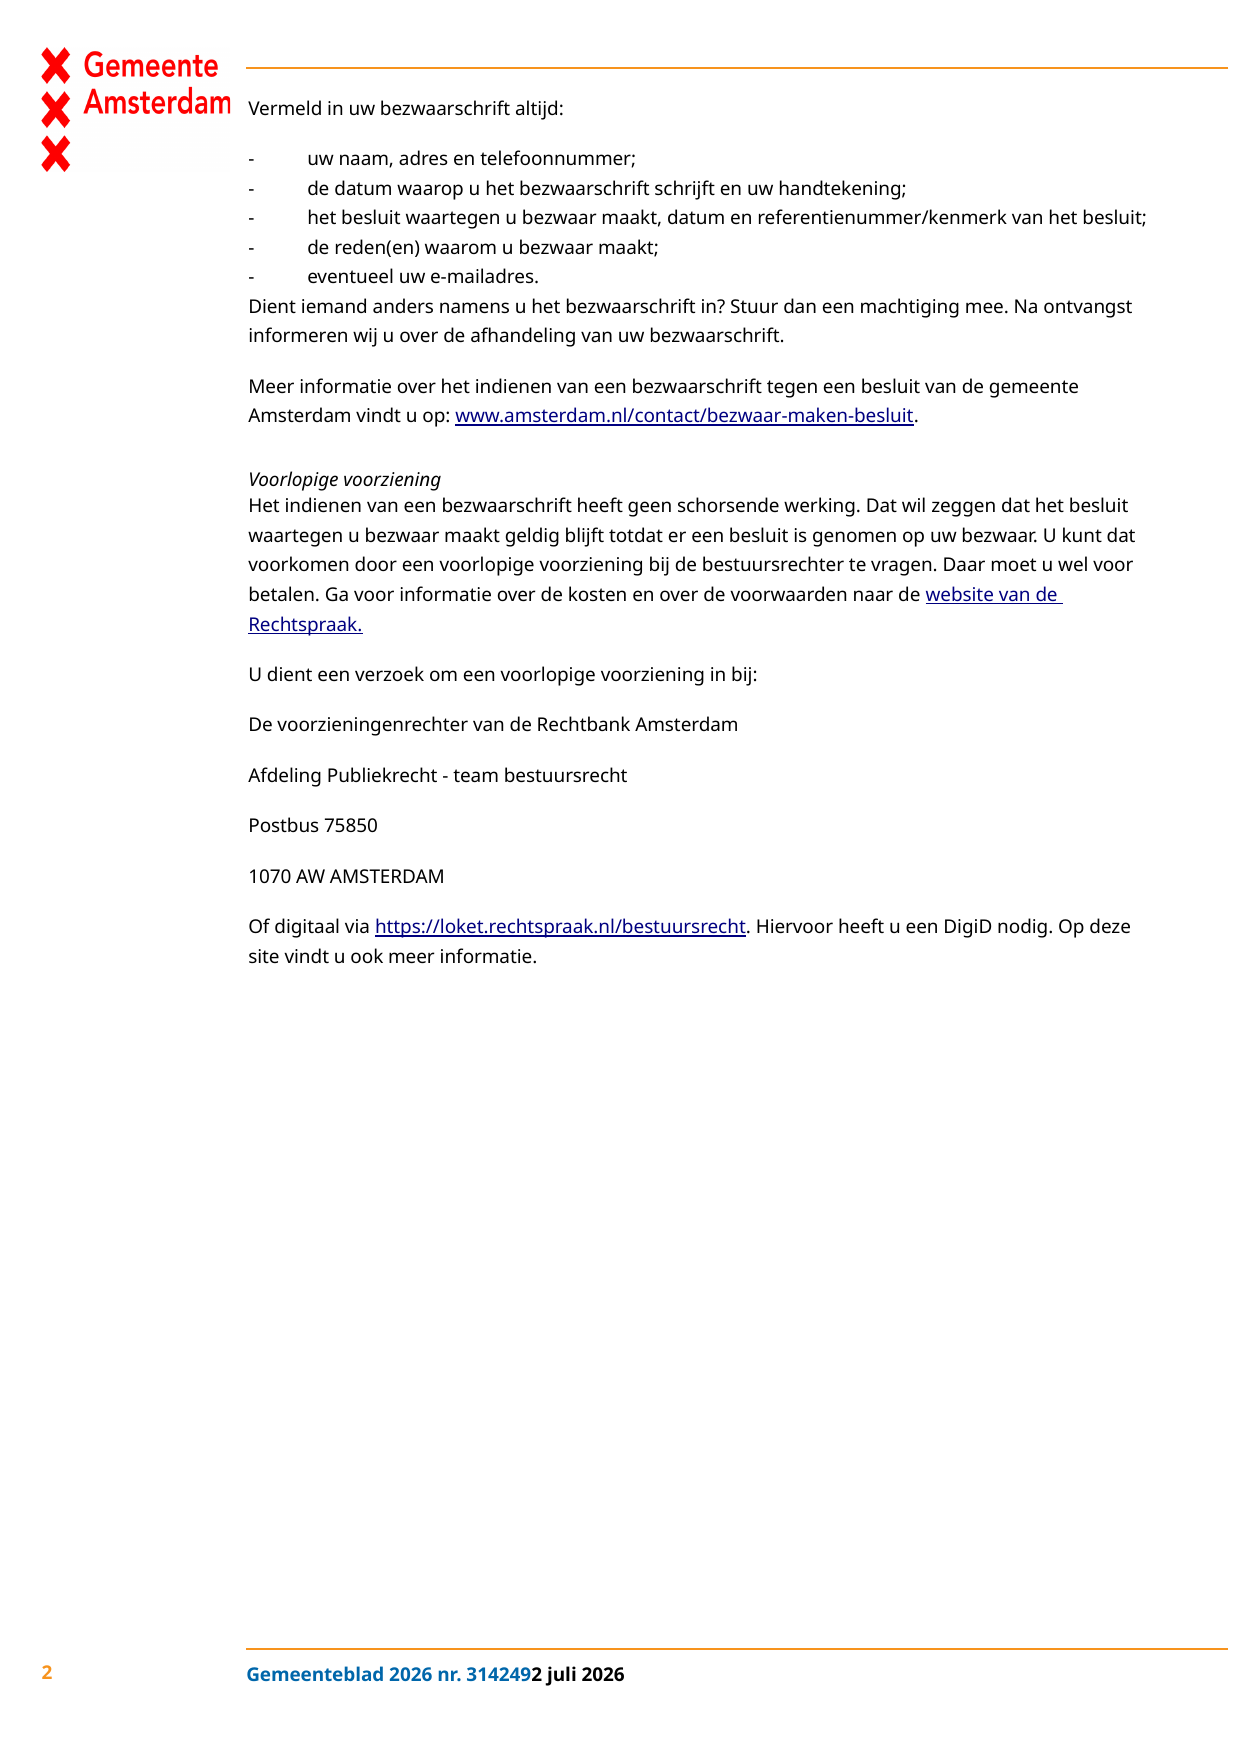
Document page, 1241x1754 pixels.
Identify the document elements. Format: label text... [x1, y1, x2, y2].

list het besluit waartegen u bezwaar maakt, datum en referentienummer/kenmerk van het besluit; [248, 204, 1152, 230]
text Of digitaal via https://loket.rechtspraak.nl/bestuursrecht. Hiervoor heeft u een DigiD nodig. Op deze site vindt u ook meer informatie. [248, 913, 1152, 968]
text Dient iemand anders namens u het bezwaarschrift in? Stuur dan een machtiging mee. Na ontvangst informeren wij u over de afhandeling van uw bezwaarschrift. [248, 293, 1152, 348]
list eventueel uw e-mailadres. [248, 263, 1152, 289]
text Voorlopige voorziening [248, 467, 1152, 492]
list uw naam, adres en telefoonnummer; [248, 145, 1152, 171]
text Vermeld in uw bezwaarschrift altijd: [248, 95, 1152, 121]
list de reden(en) waarom u bezwaar maakt; [248, 234, 1152, 260]
text De voorzieningenrechter van de Rechtbank Amsterdam [248, 712, 1152, 737]
text 1070 AW AMSTERDAM [248, 863, 1152, 888]
text Het indienen van een bezwaarschrift heeft geen schorsende werking. Dat wil zeggen dat het besluit waartegen u bezwaar maakt geldig blijft totdat er een besluit is genomen op uw bezwaar. U kunt dat voorkomen door een voorlopige voorziening bij de bestuursrechter te vragen. Daar moet u wel voor betalen. Ga voor informatie over de kosten en over de voorwaarden naar de website van de Rechtspraak. [248, 492, 1152, 636]
text Postbus 75850 [248, 812, 1152, 838]
list de datum waarop u het bezwaarschrift schrijft en uw handtekening; [248, 175, 1152, 201]
text U dient een verzoek om een voorlopige voorziening in bij: [248, 661, 1152, 687]
text Afdeling Publiekrecht - team bestuursrecht [248, 762, 1152, 788]
picture [41, 47, 231, 172]
text Meer informatie over het indienen van een bezwaarschrift tegen een besluit van de gemeente Amsterdam vindt u op: www.amsterdam.nl/contact/bezwaar-maken-besluit. [248, 373, 1152, 428]
